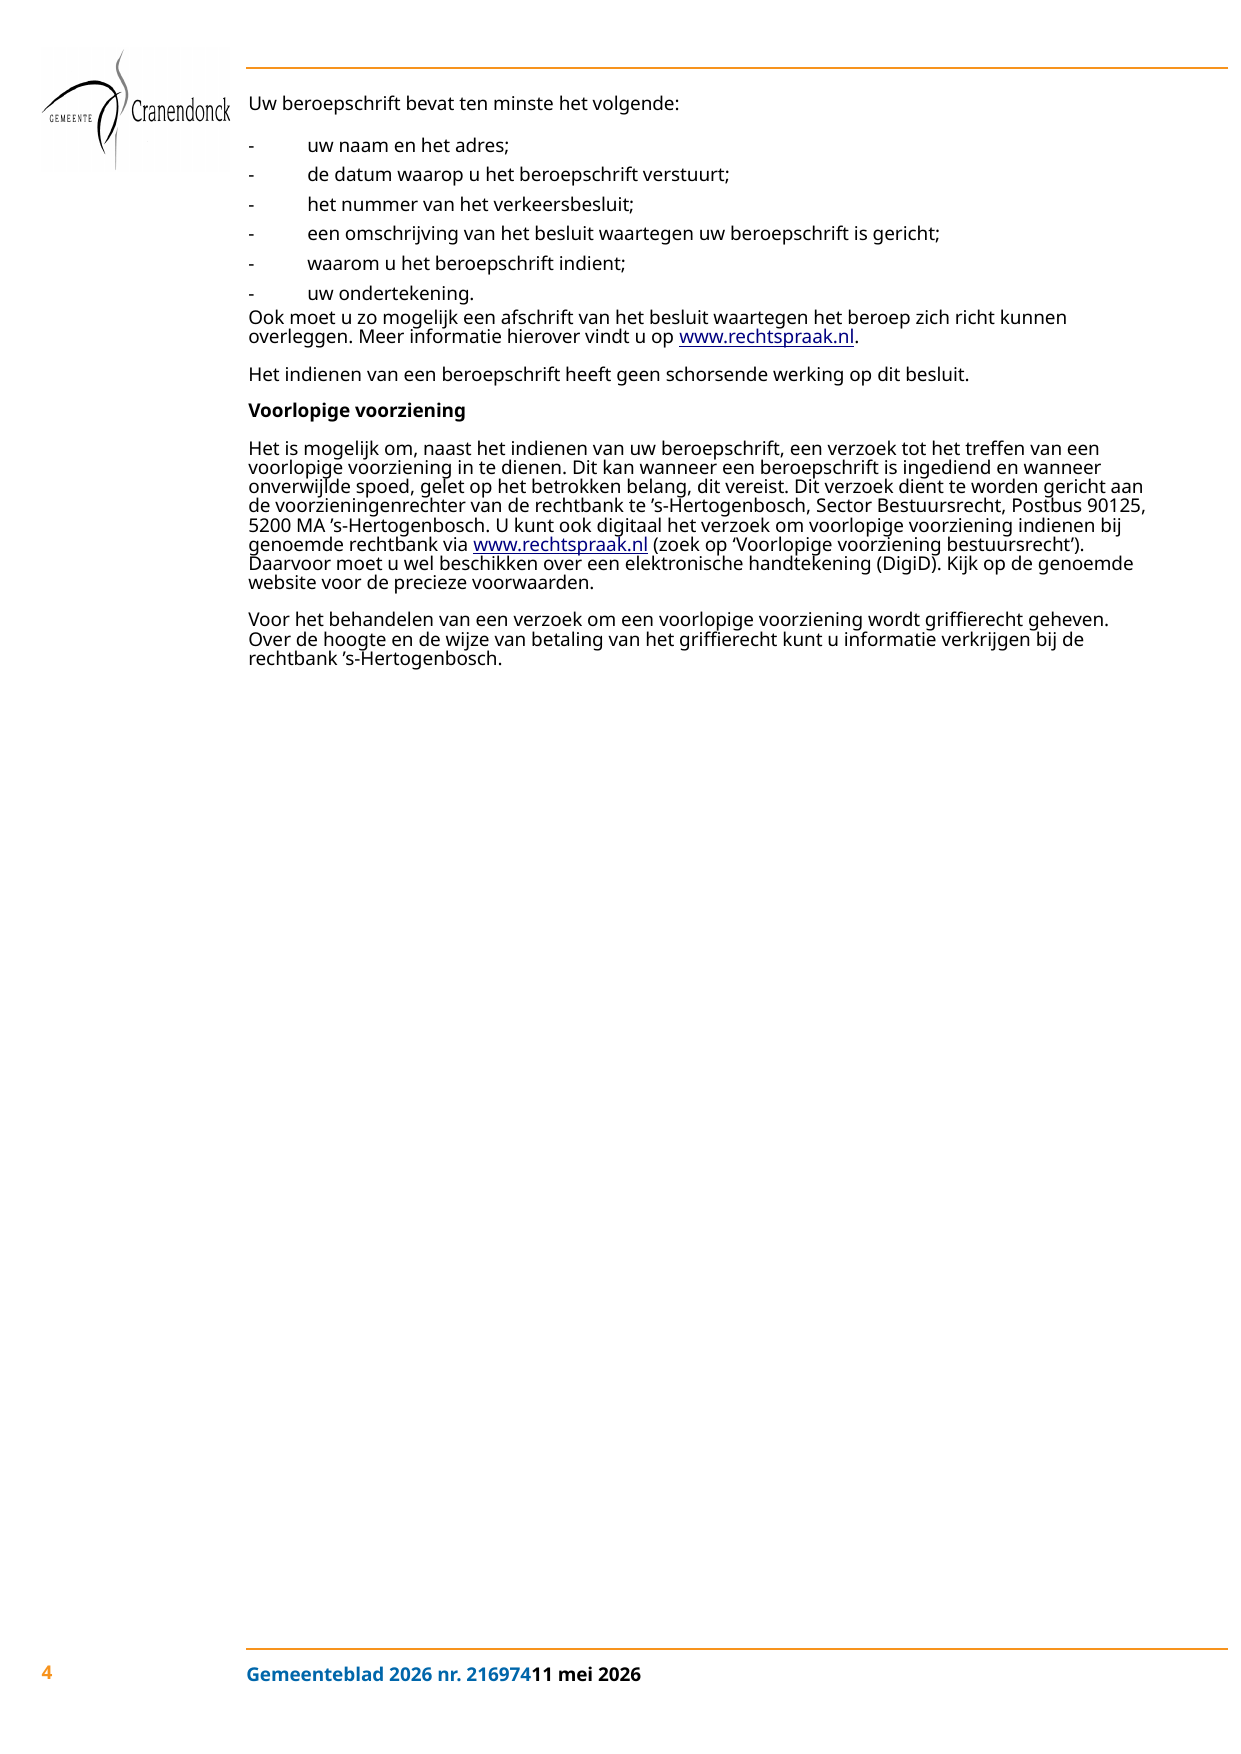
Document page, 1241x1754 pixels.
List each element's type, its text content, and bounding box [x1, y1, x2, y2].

list uw naam en het adres; [248, 132, 1152, 157]
list waarom u het beroepschrift indient; [248, 250, 1152, 276]
list een omschrijving van het besluit waartegen uw beroepschrift is gericht; [248, 221, 1152, 246]
text Uw beroepschrift bevat ten minste het volgende: [248, 95, 1152, 114]
text Het indienen van een beroepschrift heeft geen schorsende werking op dit besluit. [248, 366, 1152, 385]
text Voorlopige voorziening [248, 402, 1152, 422]
list uw ondertekening. [248, 280, 1152, 305]
list het nummer van het verkeersbesluit; [248, 191, 1152, 217]
text Voor het behandelen van een verzoek om een voorlopige voorziening wordt griffierecht geheven. Over de hoogte en de wijze van betaling van het griffierecht kunt u informatie verkrijgen bij de rechtbank ’s-Hertogenbosch. [248, 611, 1152, 669]
text Ook moet u zo mogelijk een afschrift van het besluit waartegen het beroep zich richt kunnen overleggen. Meer informatie hierover vindt u op www.rechtspraak.nl. [248, 309, 1152, 348]
text Het is mogelijk om, naast het indienen van uw beroepschrift, een verzoek tot het treffen van een voorlopige voorziening in te dienen. Dit kan wanneer een beroepschrift is ingediend en wanneer onverwijlde spoed, gelet op het betrokken belang, dit vereist. Dit verzoek dient te worden gericht aan de voorzieningenrechter van de rechtbank te ’s-Hertogenbosch, Sector Bestuursrecht, Postbus 90125, 5200 MA ’s-Hertogenbosch. U kunt ook digitaal het verzoek om voorlopige voorziening indienen bij genoemde rechtbank via www.rechtspraak.nl (zoek op ‘Voorlopige voorziening bestuursrecht’). Daarvoor moet u wel beschikken over een elektronische handtekening (DigiD). Kijk op de genoemde website voor de precieze voorwaarden. [248, 439, 1152, 594]
picture [41, 47, 231, 172]
list de datum waarop u het beroepschrift verstuurt; [248, 161, 1152, 187]
